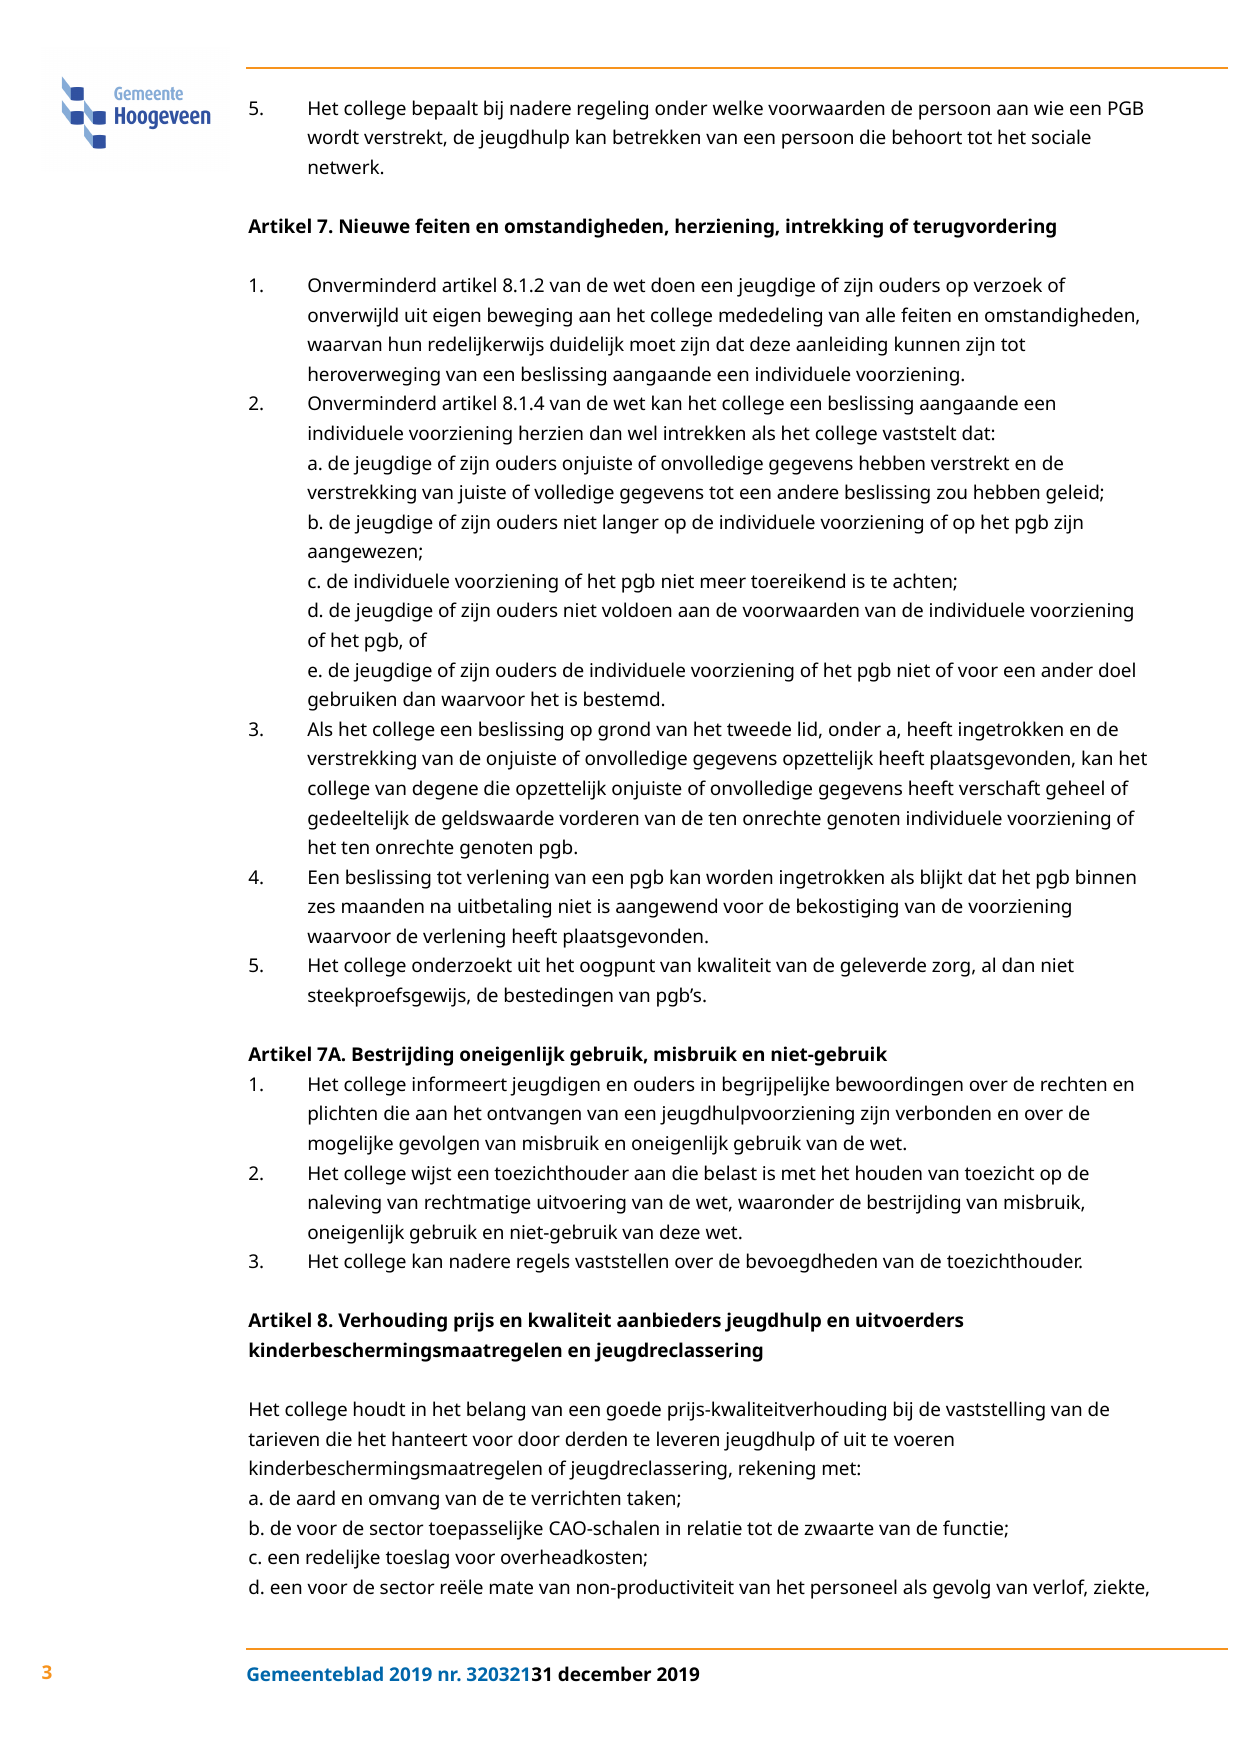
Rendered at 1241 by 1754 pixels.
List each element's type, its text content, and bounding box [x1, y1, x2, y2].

list d. de jeugdige of zijn ouders niet voldoen aan de voorwaarden van de individuele voorziening of het pgb, of [248, 598, 1152, 653]
list Onverminderd artikel 8.1.4 van de wet kan het college een beslissing aangaande een individuele voorziening herzien dan wel intrekken als het college vaststelt dat: [248, 391, 1152, 446]
text Artikel 7. Nieuwe feiten en omstandigheden, herziening, intrekking of terugvordering [248, 213, 1152, 239]
list Het college bepaalt bij nadere regeling onder welke voorwaarden de persoon aan wie een PGB wordt verstrekt, de jeugdhulp kan betrekken van een persoon die behoort tot het sociale netwerk. [248, 95, 1152, 180]
text Artikel 8. Verhouding prijs en kwaliteit aanbieders jeugdhulp en uitvoerders kinderbeschermingsmaatregelen en jeugdreclassering [248, 1308, 1152, 1363]
list Het college wijst een toezichthouder aan die belast is met het houden van toezicht op de naleving van rechtmatige uitvoering van de wet, waaronder de bestrijding van misbruik, oneigenlijk gebruik en niet-gebruik van deze wet. [248, 1160, 1152, 1245]
list Het college informeert jeugdigen en ouders in begrijpelijke bewoordingen over de rechten en plichten die aan het ontvangen van een jeugdhulpvoorziening zijn verbonden en over de mogelijke gevolgen van misbruik en oneigenlijk gebruik van de wet. [248, 1071, 1152, 1156]
list Het college kan nadere regels vaststellen over de bevoegdheden van de toezichthouder. [248, 1248, 1152, 1274]
list Een beslissing tot verlening van een pgb kan worden ingetrokken als blijkt dat het pgb binnen zes maanden na uitbetaling niet is aangewend voor de bekostiging van de voorziening waarvoor de verlening heeft plaatsgevonden. [248, 864, 1152, 949]
list c. de individuele voorziening of het pgb niet meer toereikend is te achten; [248, 568, 1152, 594]
list Als het college een beslissing op grond van het tweede lid, onder a, heeft ingetrokken en de verstrekking van de onjuiste of onvolledige gegevens opzettelijk heeft plaatsgevonden, kan het college van degene die opzettelijk onjuiste of onvolledige gegevens heeft verschaft geheel of gedeeltelijk de geldswaarde vorderen van de ten onrechte genoten individuele voorziening of het ten onrechte genoten pgb. [248, 716, 1152, 860]
picture [41, 47, 231, 172]
list b. de jeugdige of zijn ouders niet langer op de individuele voorziening of op het pgb zijn aangewezen; [248, 509, 1152, 564]
text c. een redelijke toeslag voor overheadkosten; [248, 1544, 1152, 1570]
list Het college onderzoekt uit het oogpunt van kwaliteit van de geleverde zorg, al dan niet steekproefsgewijs, de bestedingen van pgb’s. [248, 953, 1152, 1008]
list e. de jeugdige of zijn ouders de individuele voorziening of het pgb niet of voor een ander doel gebruiken dan waarvoor het is bestemd. [248, 657, 1152, 712]
text Artikel 7A. Bestrijding oneigenlijk gebruik, misbruik en niet-gebruik [248, 1041, 1152, 1067]
text a. de aard en omvang van de te verrichten taken; [248, 1485, 1152, 1511]
text b. de voor de sector toepasselijke CAO-schalen in relatie tot de zwaarte van de functie; [248, 1515, 1152, 1541]
list a. de jeugdige of zijn ouders onjuiste of onvolledige gegevens hebben verstrekt en de verstrekking van juiste of volledige gegevens tot een andere beslissing zou hebben geleid; [248, 450, 1152, 505]
text Het college houdt in het belang van een goede prijs-kwaliteitverhouding bij de vaststelling van de tarieven die het hanteert voor door derden te leveren jeugdhulp of uit te voeren kinderbeschermingsmaatregelen of jeugdreclassering, rekening met: [248, 1396, 1152, 1481]
list Onverminderd artikel 8.1.2 van de wet doen een jeugdige of zijn ouders op verzoek of onverwijld uit eigen beweging aan het college mededeling van alle feiten en omstandigheden, waarvan hun redelijkerwijs duidelijk moet zijn dat deze aanleiding kunnen zijn tot heroverweging van een beslissing aangaande een individuele voorziening. [248, 272, 1152, 387]
text d. een voor de sector reële mate van non-productiviteit van het personeel als gevolg van verlof, ziekte, [248, 1574, 1152, 1600]
